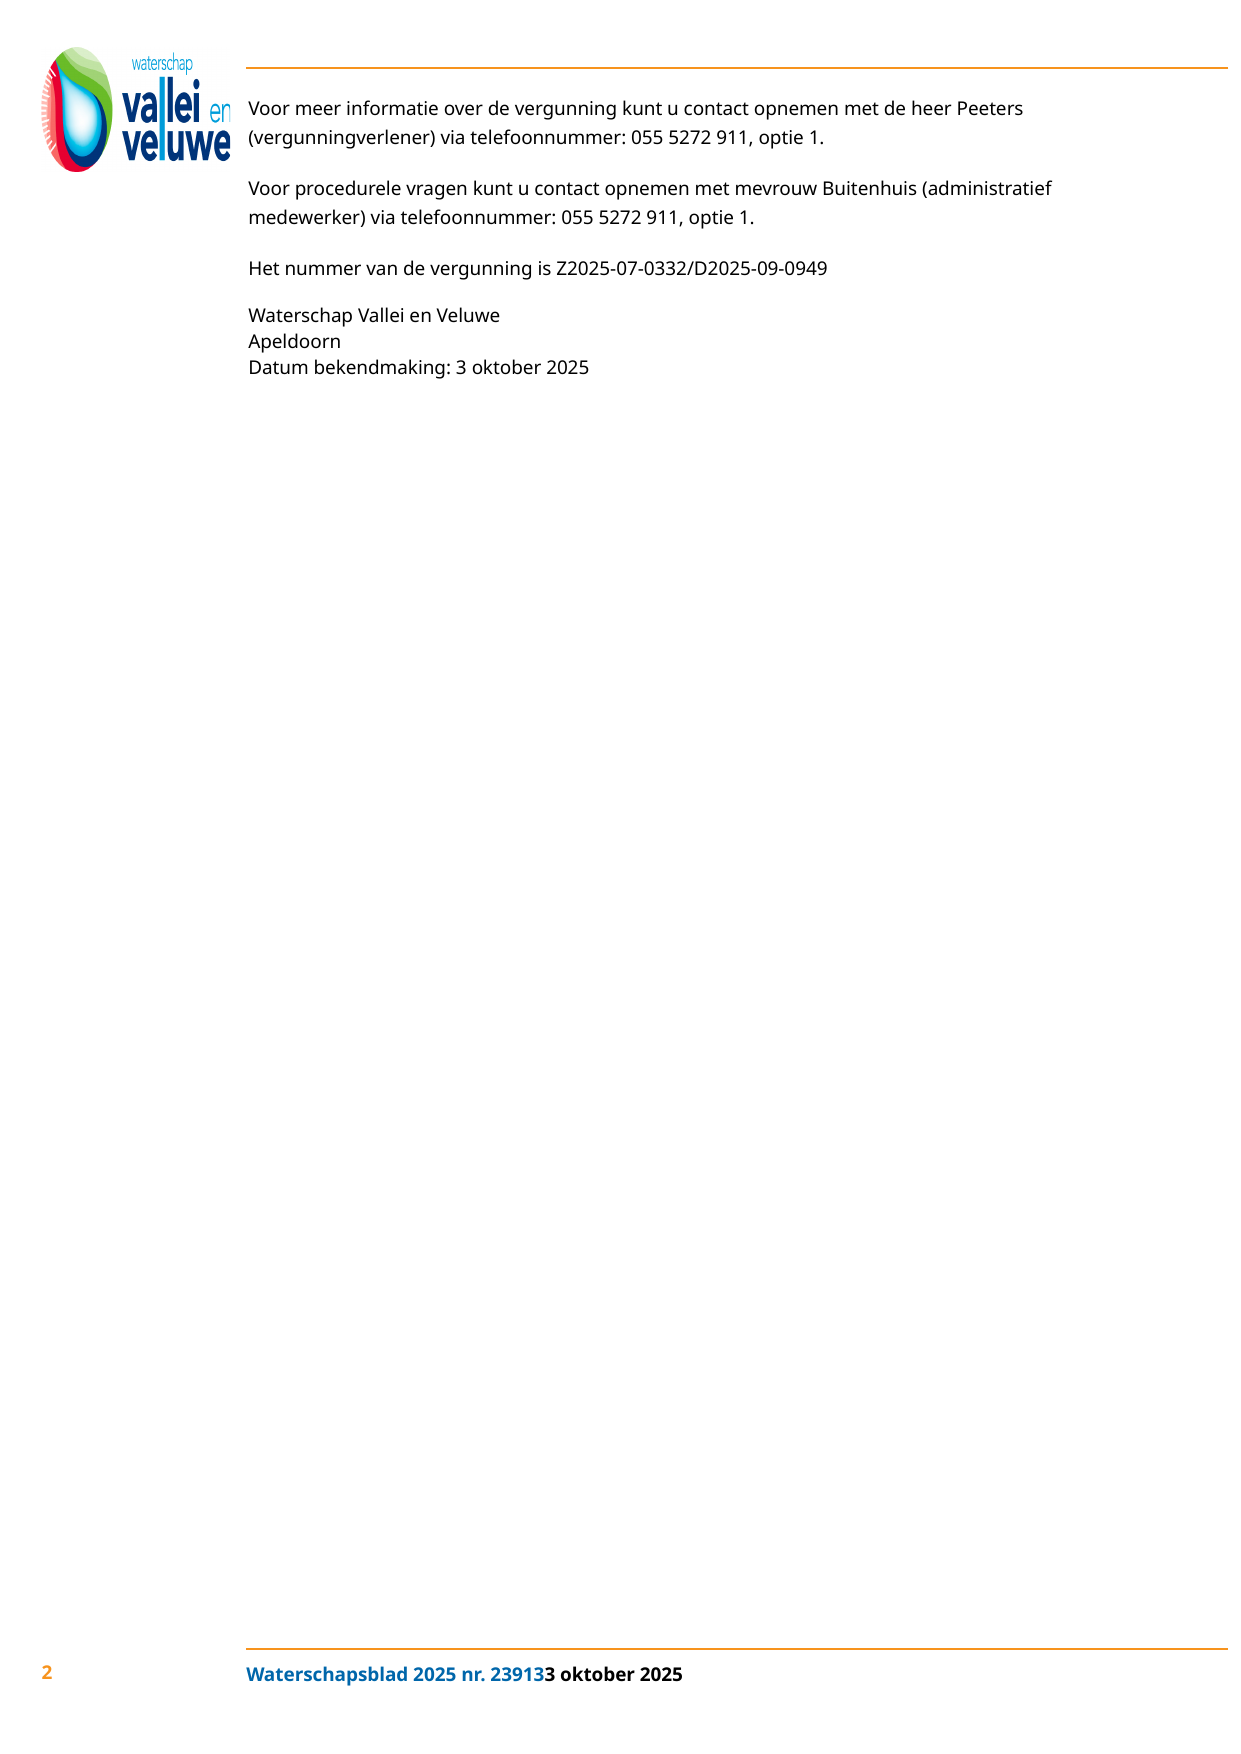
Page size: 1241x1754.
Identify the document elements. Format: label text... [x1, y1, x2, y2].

text Het nummer van de vergunning is Z2025-07-0332/D2025-09-0949 [248, 255, 1152, 281]
text Apeldoorn [248, 328, 1152, 354]
text Voor procedurele vragen kunt u contact opnemen met mevrouw Buitenhuis (administratief medewerker) via telefoonnummer: 055 5272 911, optie 1. [248, 175, 1152, 230]
text Datum bekendmaking: 3 oktober 2025 [248, 354, 1152, 380]
text Waterschap Vallei en Veluwe [248, 303, 1152, 328]
text Voor meer informatie over de vergunning kunt u contact opnemen met de heer Peeters (vergunningverlener) via telefoonnummer: 055 5272 911, optie 1. [248, 95, 1152, 150]
picture [41, 47, 231, 172]
